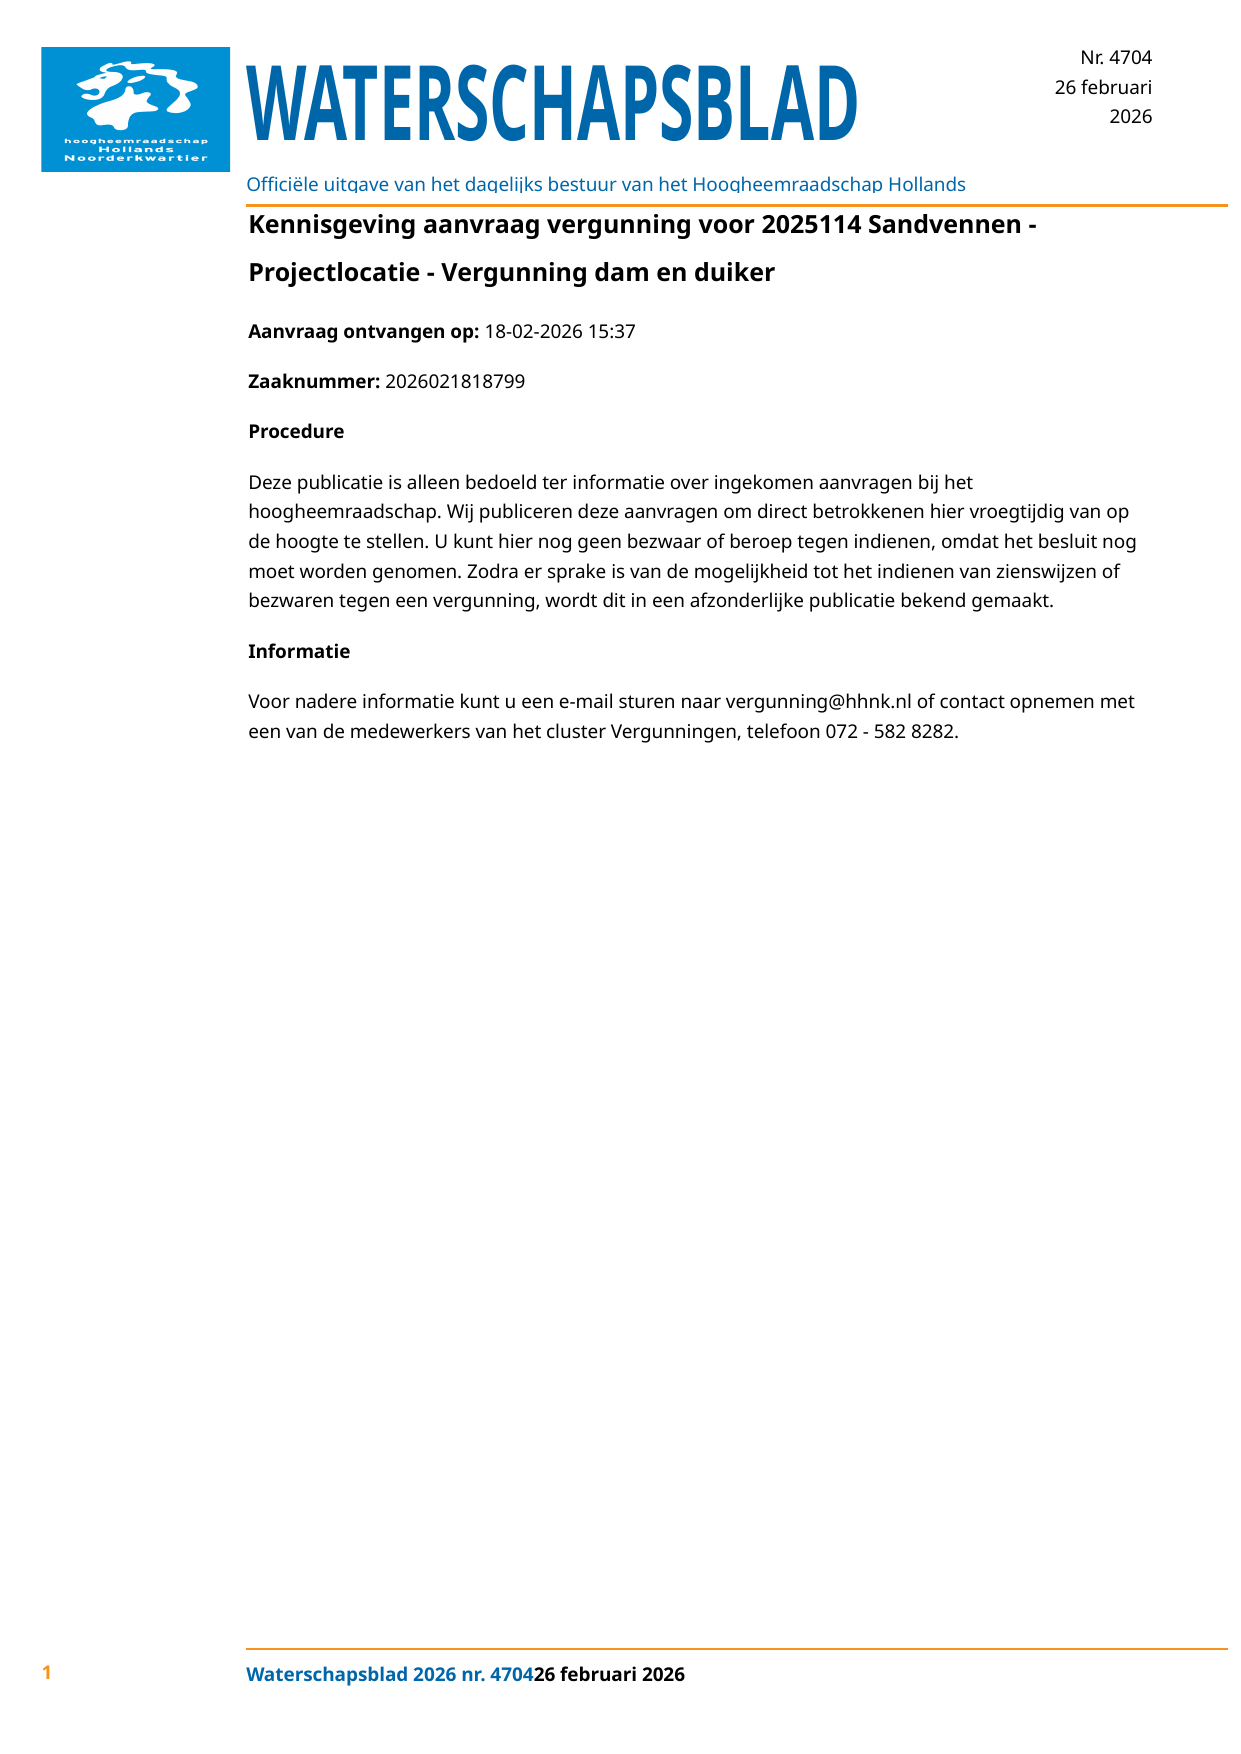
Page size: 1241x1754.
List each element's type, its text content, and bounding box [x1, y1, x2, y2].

text Kennisgeving aanvraag vergunning voor 2025114 Sandvennen - Projectlocatie - Vergunning dam en duiker [248, 207, 1152, 288]
text Aanvraag ontvangen op: 18-02-2026 15:37 [248, 318, 1152, 344]
text Voor nadere informatie kunt u een e-mail sturen naar vergunning@hhnk.nl of contact opnemen met een van de medewerkers van het cluster Vergunningen, telefoon 072 - 582 8282. [248, 688, 1152, 744]
text Zaaknummer: 2026021818799 [248, 368, 1152, 394]
text Informatie [248, 638, 1152, 664]
text Deze publicatie is alleen bedoeld ter informatie over ingekomen aanvragen bij het hoogheemraadschap. Wij publiceren deze aanvragen om direct betrokkenen hier vroegtijdig van op de hoogte te stellen. U kunt hier nog geen bezwaar of beroep tegen indienen, omdat het besluit nog moet worden genomen. Zodra er sprake is van de mogelijkheid tot het indienen van zienswijzen of bezwaren tegen een vergunning, wordt dit in een afzonderlijke publicatie bekend gemaakt. [248, 469, 1152, 613]
picture [129, 76, 144, 82]
picture [88, 87, 157, 130]
picture [118, 62, 197, 112]
picture [78, 64, 122, 99]
text Procedure [248, 419, 1152, 444]
